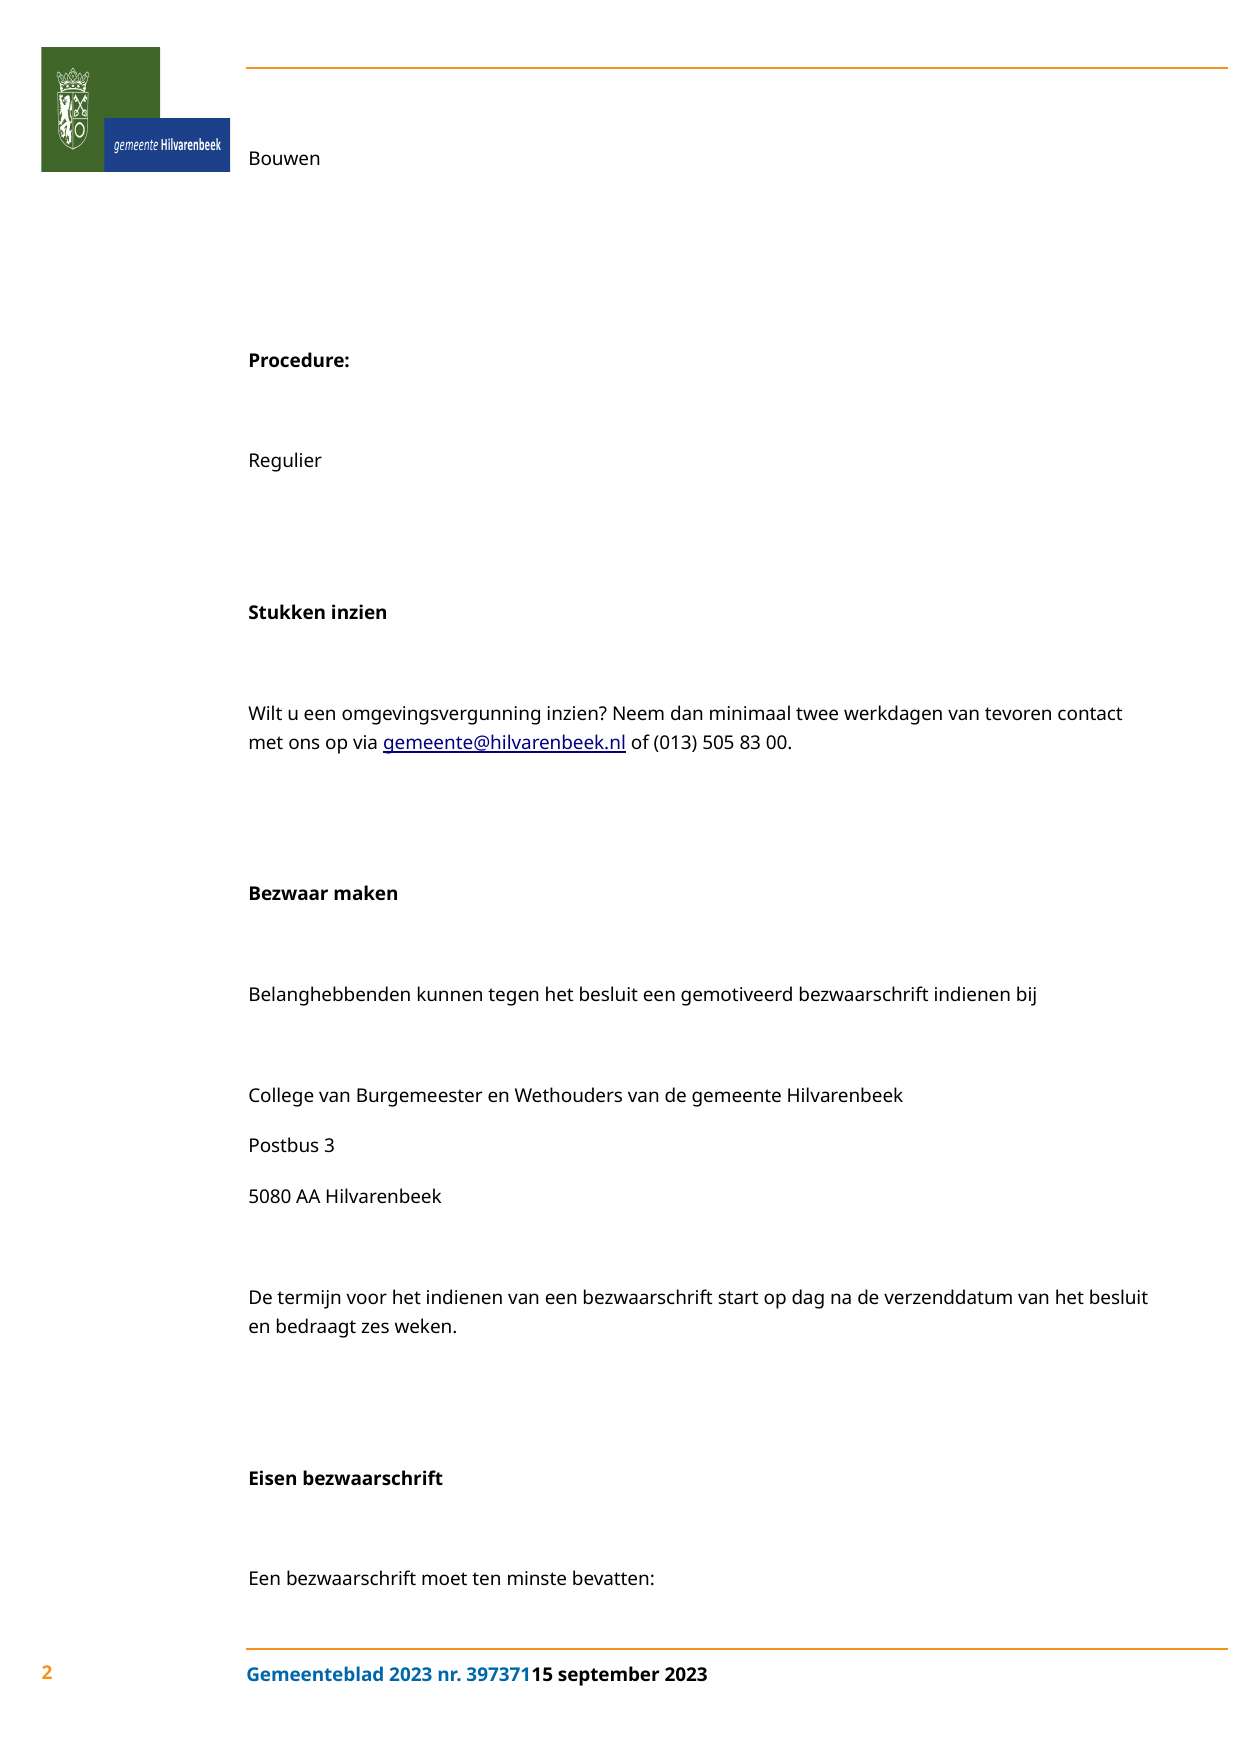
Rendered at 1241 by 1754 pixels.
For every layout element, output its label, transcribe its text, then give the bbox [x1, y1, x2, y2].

picture [41, 47, 231, 172]
text College van Burgemeester en Wethouders van de gemeente Hilvarenbeek [248, 1082, 1152, 1108]
text Eisen bezwaarschrift [248, 1465, 1152, 1491]
text Regulier [248, 448, 1152, 473]
text De termijn voor het indienen van een bezwaarschrift start op dag na de verzenddatum van het besluit en bedraagt zes weken. [248, 1284, 1152, 1339]
text Bouwen [248, 145, 1152, 171]
text 5080 AA Hilvarenbeek [248, 1183, 1152, 1209]
text Belanghebbenden kunnen tegen het besluit een gemotiveerd bezwaarschrift indienen bij [248, 981, 1152, 1007]
text Bezwaar maken [248, 881, 1152, 906]
text Postbus 3 [248, 1133, 1152, 1158]
text Stukken inzien [248, 599, 1152, 625]
text Procedure: [248, 347, 1152, 373]
text Een bezwaarschrift moet ten minste bevatten: [248, 1566, 1152, 1591]
text Wilt u een omgevingsvergunning inzien? Neem dan minimaal twee werkdagen van tevoren contact met ons op via gemeente@hilvarenbeek.nl of (013) 505 83 00. [248, 700, 1152, 755]
